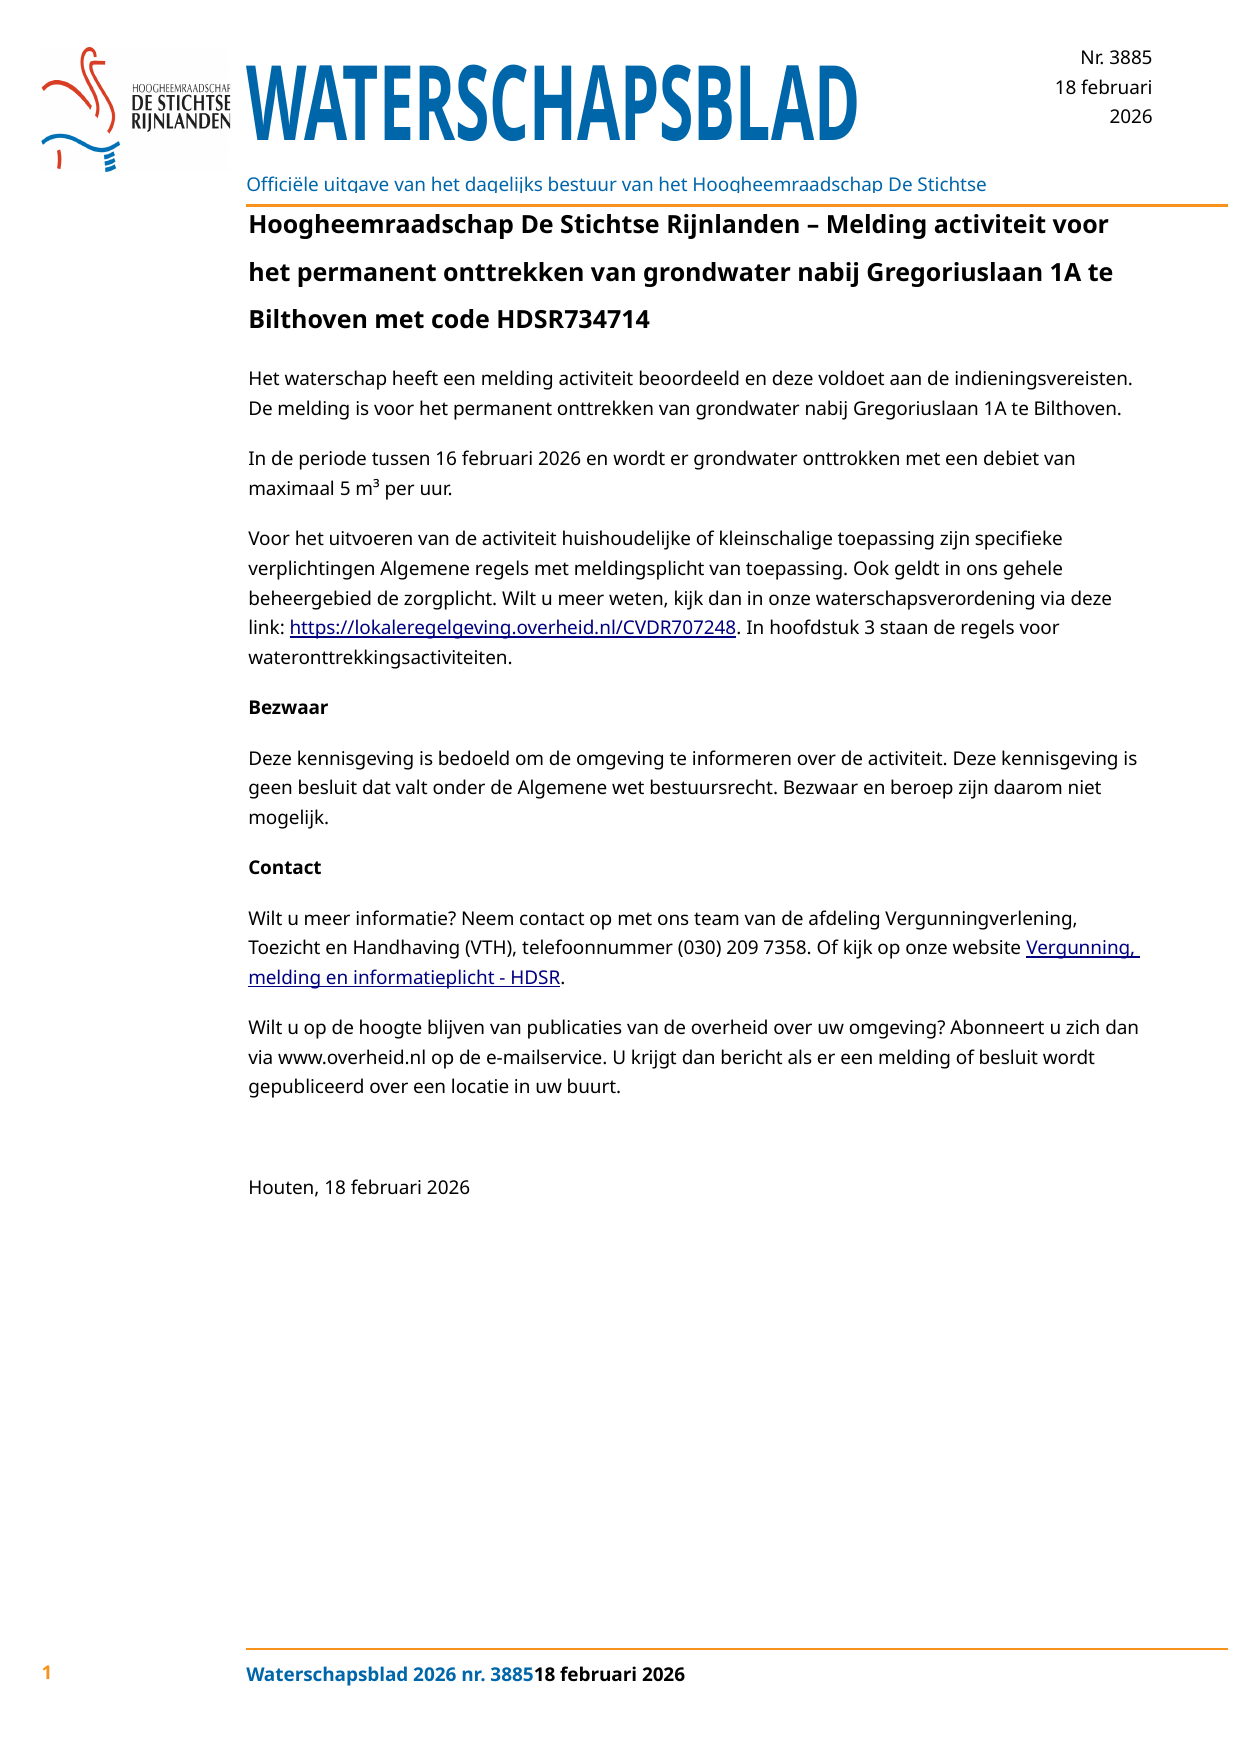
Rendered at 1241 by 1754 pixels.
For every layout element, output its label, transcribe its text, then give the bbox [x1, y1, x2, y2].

text Wilt u op de hoogte blijven van publicaties van de overheid over uw omgeving? Abonneert u zich dan via www.overheid.nl op de e-mailservice. U krijgt dan bericht als er een melding of besluit wordt gepubliceerd over een locatie in uw buurt. [248, 1014, 1152, 1099]
text Hoogheemraadschap De Stichtse Rijnlanden – Melding activiteit voor het permanent onttrekken van grondwater nabij Gregoriuslaan 1A te Bilthoven met code HDSR734714 [248, 207, 1152, 336]
text Wilt u meer informatie? Neem contact op met ons team van de afdeling Vergunningverlening, Toezicht en Handhaving (VTH), telefoonnummer (030) 209 7358. Of kijk op onze website Vergunning, melding en informatieplicht - HDSR. [248, 905, 1152, 989]
text Deze kennisgeving is bedoeld om de omgeving te informeren over de activiteit. Deze kennisgeving is geen besluit dat valt onder de Algemene wet bestuursrecht. Bezwaar en beroep zijn daarom niet mogelijk. [248, 745, 1152, 829]
text Houten, 18 februari 2026 [248, 1174, 1152, 1200]
text Bezwaar [248, 694, 1152, 720]
text Voor het uitvoeren van de activiteit huishoudelijke of kleinschalige toepassing zijn specifieke verplichtingen Algemene regels met meldingsplicht van toepassing. Ook geldt in ons gehele beheergebied de zorgplicht. Wilt u meer weten, kijk dan in onze waterschapsverordening via deze link: https://lokaleregelgeving.overheid.nl/CVDR707248. In hoofdstuk 3 staan de regels voor wateronttrekkingsactiviteiten. [248, 526, 1152, 669]
text Het waterschap heeft een melding activiteit beoordeeld en deze voldoet aan de indieningsvereisten. De melding is voor het permanent onttrekken van grondwater nabij Gregoriuslaan 1A te Bilthoven. [248, 366, 1152, 421]
picture [41, 47, 231, 172]
text In de periode tussen 16 februari 2026 en wordt er grondwater onttrokken met een debiet van maximaal 5 m³ per uur. [248, 446, 1152, 501]
text Contact [248, 854, 1152, 880]
